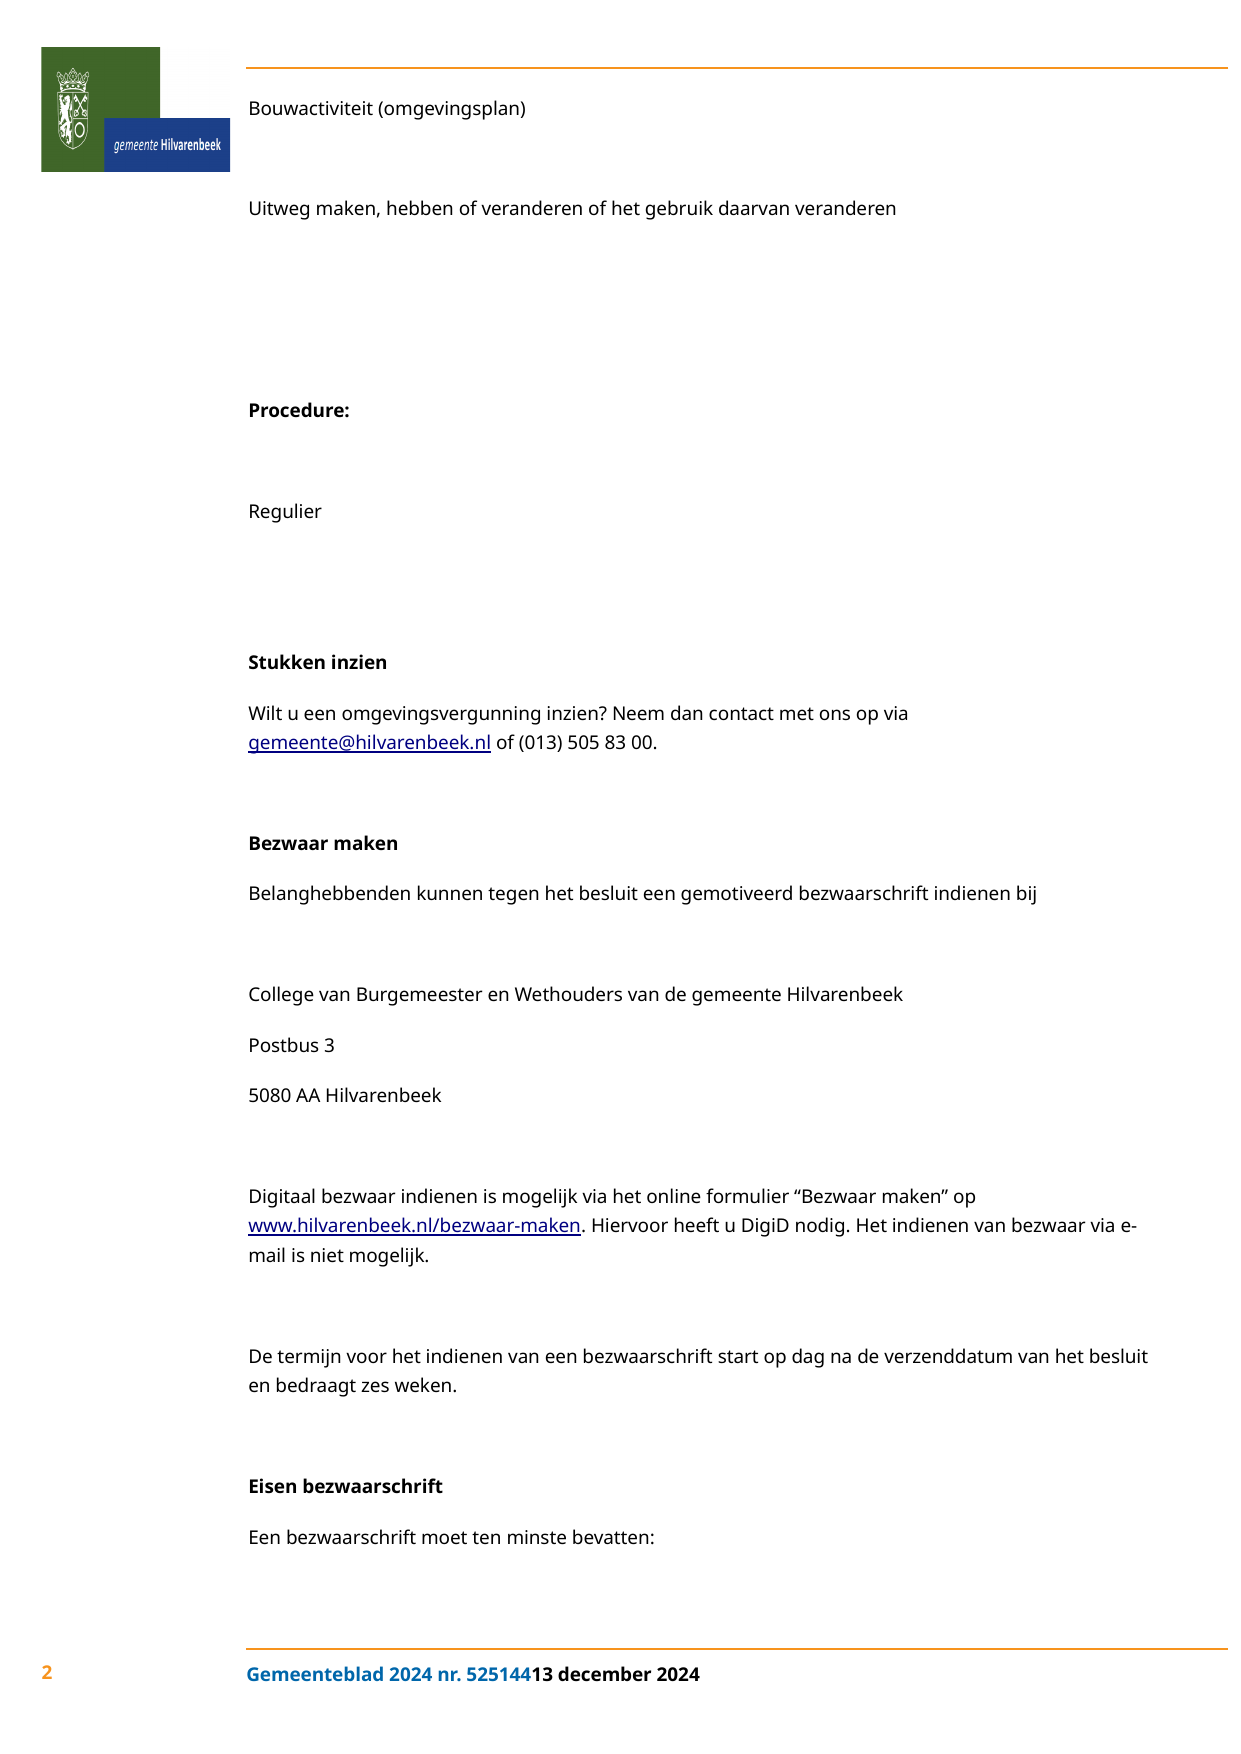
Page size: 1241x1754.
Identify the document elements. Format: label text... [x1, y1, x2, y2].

text Een bezwaarschrift moet ten minste bevatten: [248, 1524, 1152, 1550]
picture [41, 47, 231, 172]
text Stukken inzien [248, 649, 1152, 675]
text Eisen bezwaarschrift [248, 1473, 1152, 1499]
text Procedure: [248, 397, 1152, 423]
text Belanghebbenden kunnen tegen het besluit een gemotiveerd bezwaarschrift indienen bij [248, 881, 1152, 906]
text Bezwaar maken [248, 830, 1152, 856]
text De termijn voor het indienen van een bezwaarschrift start op dag na de verzenddatum van het besluit en bedraagt zes weken. [248, 1343, 1152, 1398]
text Wilt u een omgevingsvergunning inzien? Neem dan contact met ons op via gemeente@hilvarenbeek.nl of (013) 505 83 00. [248, 700, 1152, 755]
text College van Burgemeester en Wethouders van de gemeente Hilvarenbeek [248, 981, 1152, 1007]
text Bouwactiviteit (omgevingsplan) [248, 95, 1152, 121]
text Digitaal bezwaar indienen is mogelijk via het online formulier “Bezwaar maken” op www.hilvarenbeek.nl/bezwaar-maken. Hiervoor heeft u DigiD nodig. Het indienen van bezwaar via e-mail is niet mogelijk. [248, 1183, 1152, 1268]
text Regulier [248, 498, 1152, 524]
text Postbus 3 [248, 1032, 1152, 1058]
text Uitweg maken, hebben of veranderen of het gebruik daarvan veranderen [248, 196, 1152, 221]
text 5080 AA Hilvarenbeek [248, 1082, 1152, 1108]
